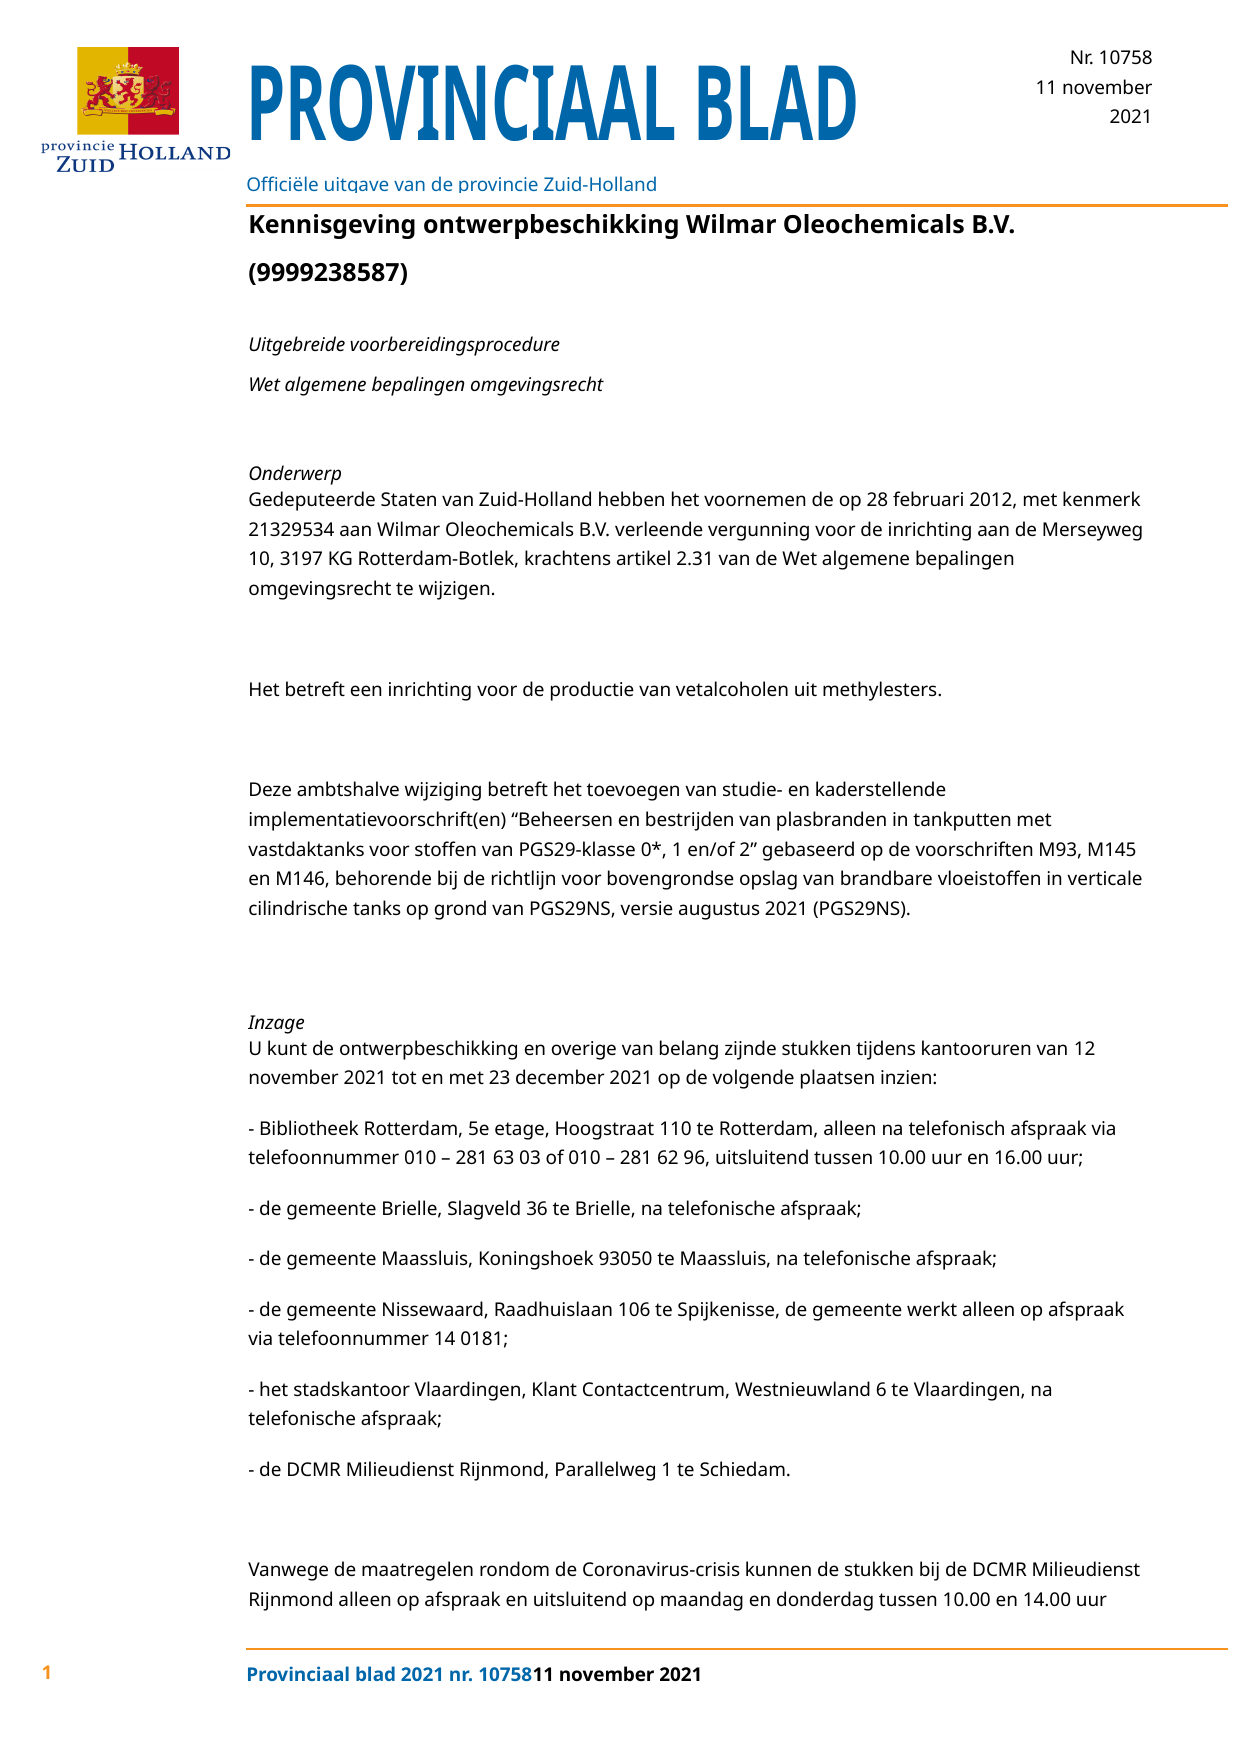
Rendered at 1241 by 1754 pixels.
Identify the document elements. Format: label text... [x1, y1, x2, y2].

picture [41, 47, 231, 172]
text Het betreft een inrichting voor de productie van vetalcoholen uit methylesters. [248, 676, 1152, 701]
text Deze ambtshalve wijziging betreft het toevoegen van studie- en kaderstellende implementatievoorschrift(en) “Beheersen en bestrijden van plasbranden in tankputten met vastdaktanks voor stoffen van PGS29-klasse 0*, 1 en/of 2” gebaseerd op de voorschriften M93, M145 en M146, behorende bij de richtlijn voor bovengrondse opslag van brandbare vloeistoffen in verticale cilindrische tanks op grond van PGS29NS, versie augustus 2021 (PGS29NS). [248, 777, 1152, 921]
text Vanwege de maatregelen rondom de Coronavirus-crisis kunnen de stukken bij de DCMR Milieudienst Rijnmond alleen op afspraak en uitsluitend op maandag en donderdag tussen 10.00 en 14.00 uur [248, 1557, 1152, 1612]
text Gedeputeerde Staten van Zuid-Holland hebben het voornemen de op 28 februari 2012, met kenmerk 21329534 aan Wilmar Oleochemicals B.V. verleende vergunning voor de inrichting aan de Merseyweg 10, 3197 KG Rotterdam-Botlek, krachtens artikel 2.31 van de Wet algemene bepalingen omgevingsrecht te wijzigen. [248, 486, 1152, 601]
text - de gemeente Brielle, Slagveld 36 te Brielle, na telefonische afspraak; [248, 1195, 1152, 1221]
text - de DCMR Milieudienst Rijnmond, Parallelweg 1 te Schiedam. [248, 1456, 1152, 1482]
text Inzage [248, 1009, 1152, 1035]
text - de gemeente Nissewaard, Raadhuislaan 106 te Spijkenisse, de gemeente werkt alleen op afspraak via telefoonnummer 14 0181; [248, 1296, 1152, 1351]
text - het stadskantoor Vlaardingen, Klant Contactcentrum, Westnieuwland 6 te Vlaardingen, na telefonische afspraak; [248, 1376, 1152, 1431]
text U kunt de ontwerpbeschikking en overige van belang zijnde stukken tijdens kantooruren van 12 november 2021 tot en met 23 december 2021 op de volgende plaatsen inzien: [248, 1035, 1152, 1090]
text Kennisgeving ontwerpbeschikking Wilmar Oleochemicals B.V. (9999238587) [248, 207, 1152, 288]
text - de gemeente Maassluis, Koningshoek 93050 te Maassluis, na telefonische afspraak; [248, 1245, 1152, 1271]
text Wet algemene bepalingen omgevingsrecht [248, 371, 1152, 396]
text Onderwerp [248, 460, 1152, 486]
text Uitgebreide voorbereidingsprocedure [248, 331, 1152, 357]
text - Bibliotheek Rotterdam, 5e etage, Hoogstraat 110 te Rotterdam, alleen na telefonisch afspraak via telefoonnummer 010 – 281 63 03 of 010 – 281 62 96, uitsluitend tussen 10.00 uur en 16.00 uur; [248, 1115, 1152, 1170]
